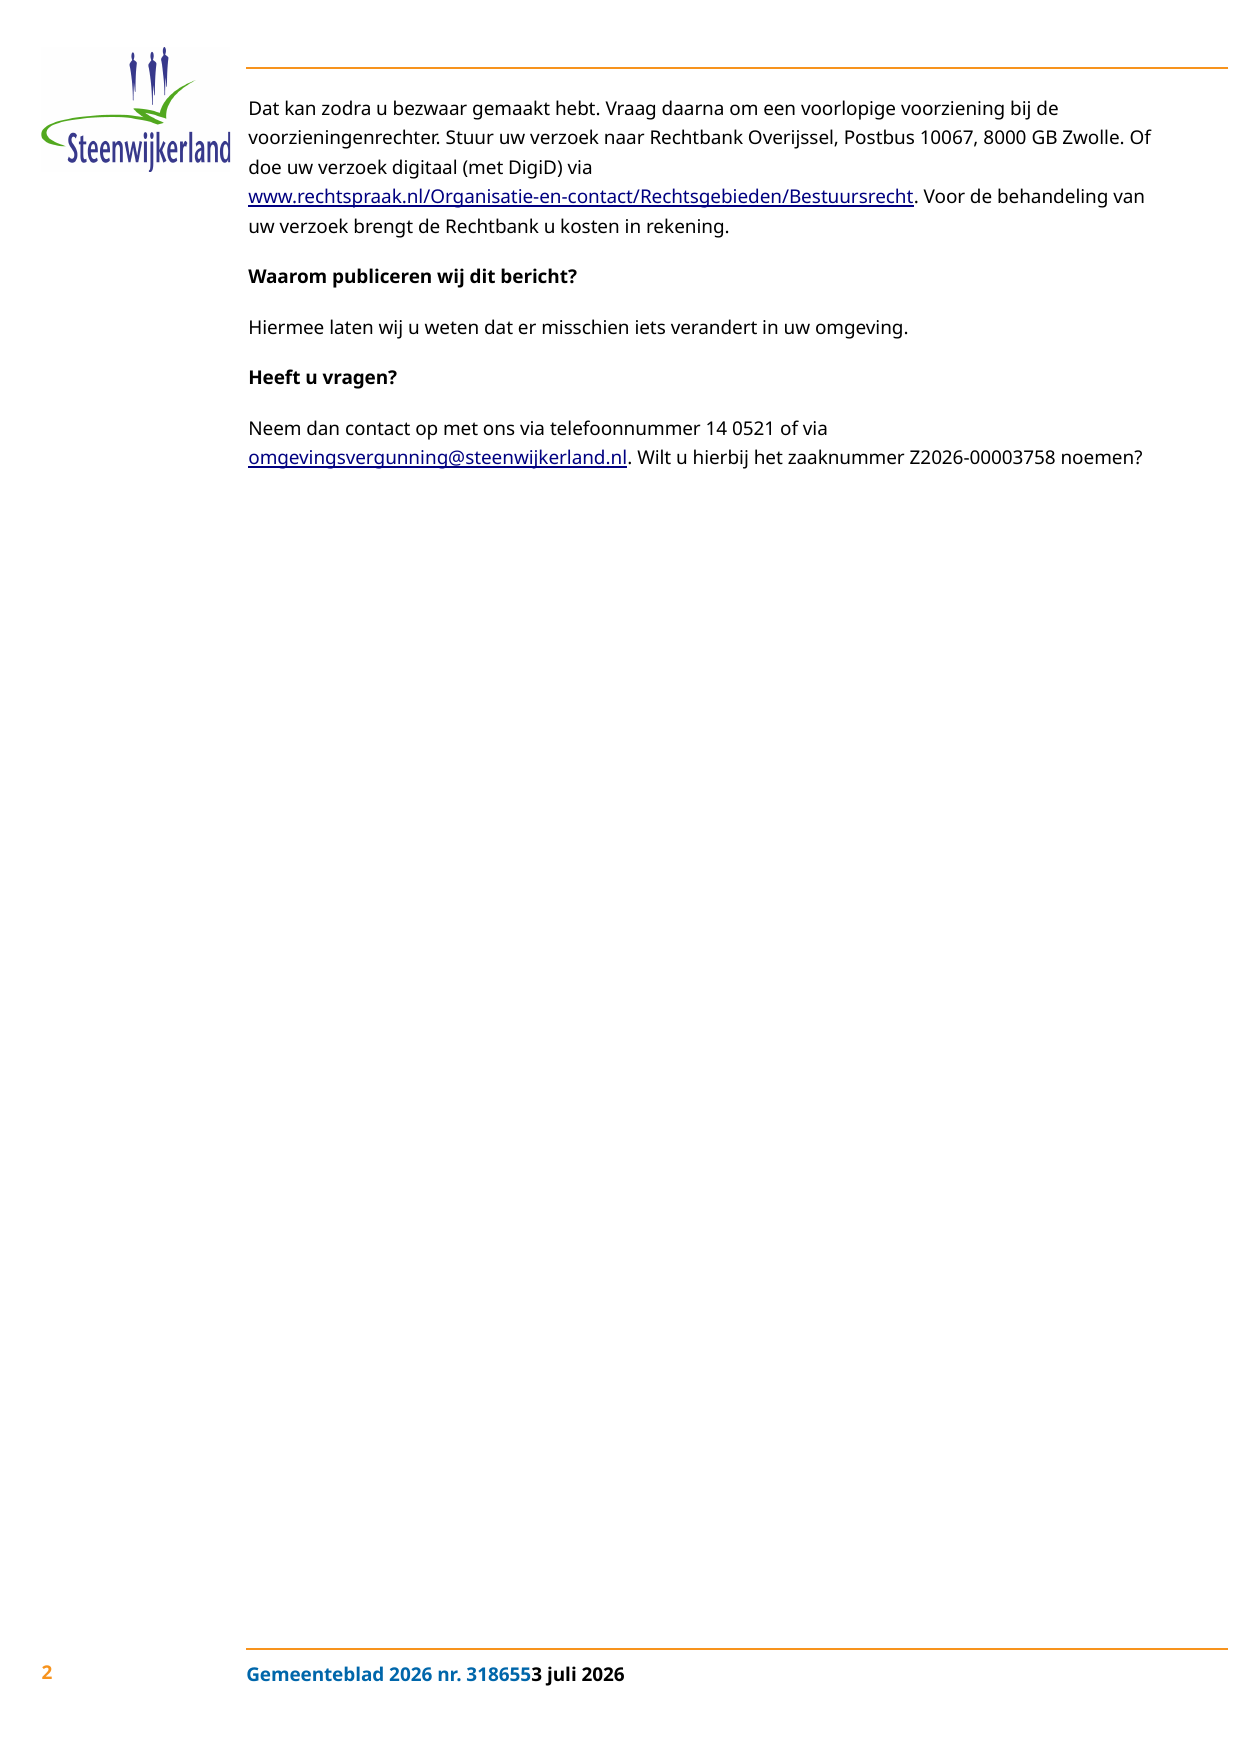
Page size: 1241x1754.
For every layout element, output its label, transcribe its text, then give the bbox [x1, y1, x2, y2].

picture [41, 47, 231, 172]
text Hiermee laten wij u weten dat er misschien iets verandert in uw omgeving. [248, 314, 1152, 340]
text Heeft u vragen? [248, 364, 1152, 390]
text Waarom publiceren wij dit bericht? [248, 263, 1152, 289]
text Neem dan contact op met ons via telefoonnummer 14 0521 of via omgevingsvergunning@steenwijkerland.nl. Wilt u hierbij het zaaknummer Z2026-00003758 noemen? [248, 415, 1152, 470]
text Dat kan zodra u bezwaar gemaakt hebt. Vraag daarna om een voorlopige voorziening bij de voorzieningenrechter. Stuur uw verzoek naar Rechtbank Overijssel, Postbus 10067, 8000 GB Zwolle. Of doe uw verzoek digitaal (met DigiD) via www.rechtspraak.nl/Organisatie-en-contact/Rechtsgebieden/Bestuursrecht. Voor de behandeling van uw verzoek brengt de Rechtbank u kosten in rekening. [248, 95, 1152, 239]
